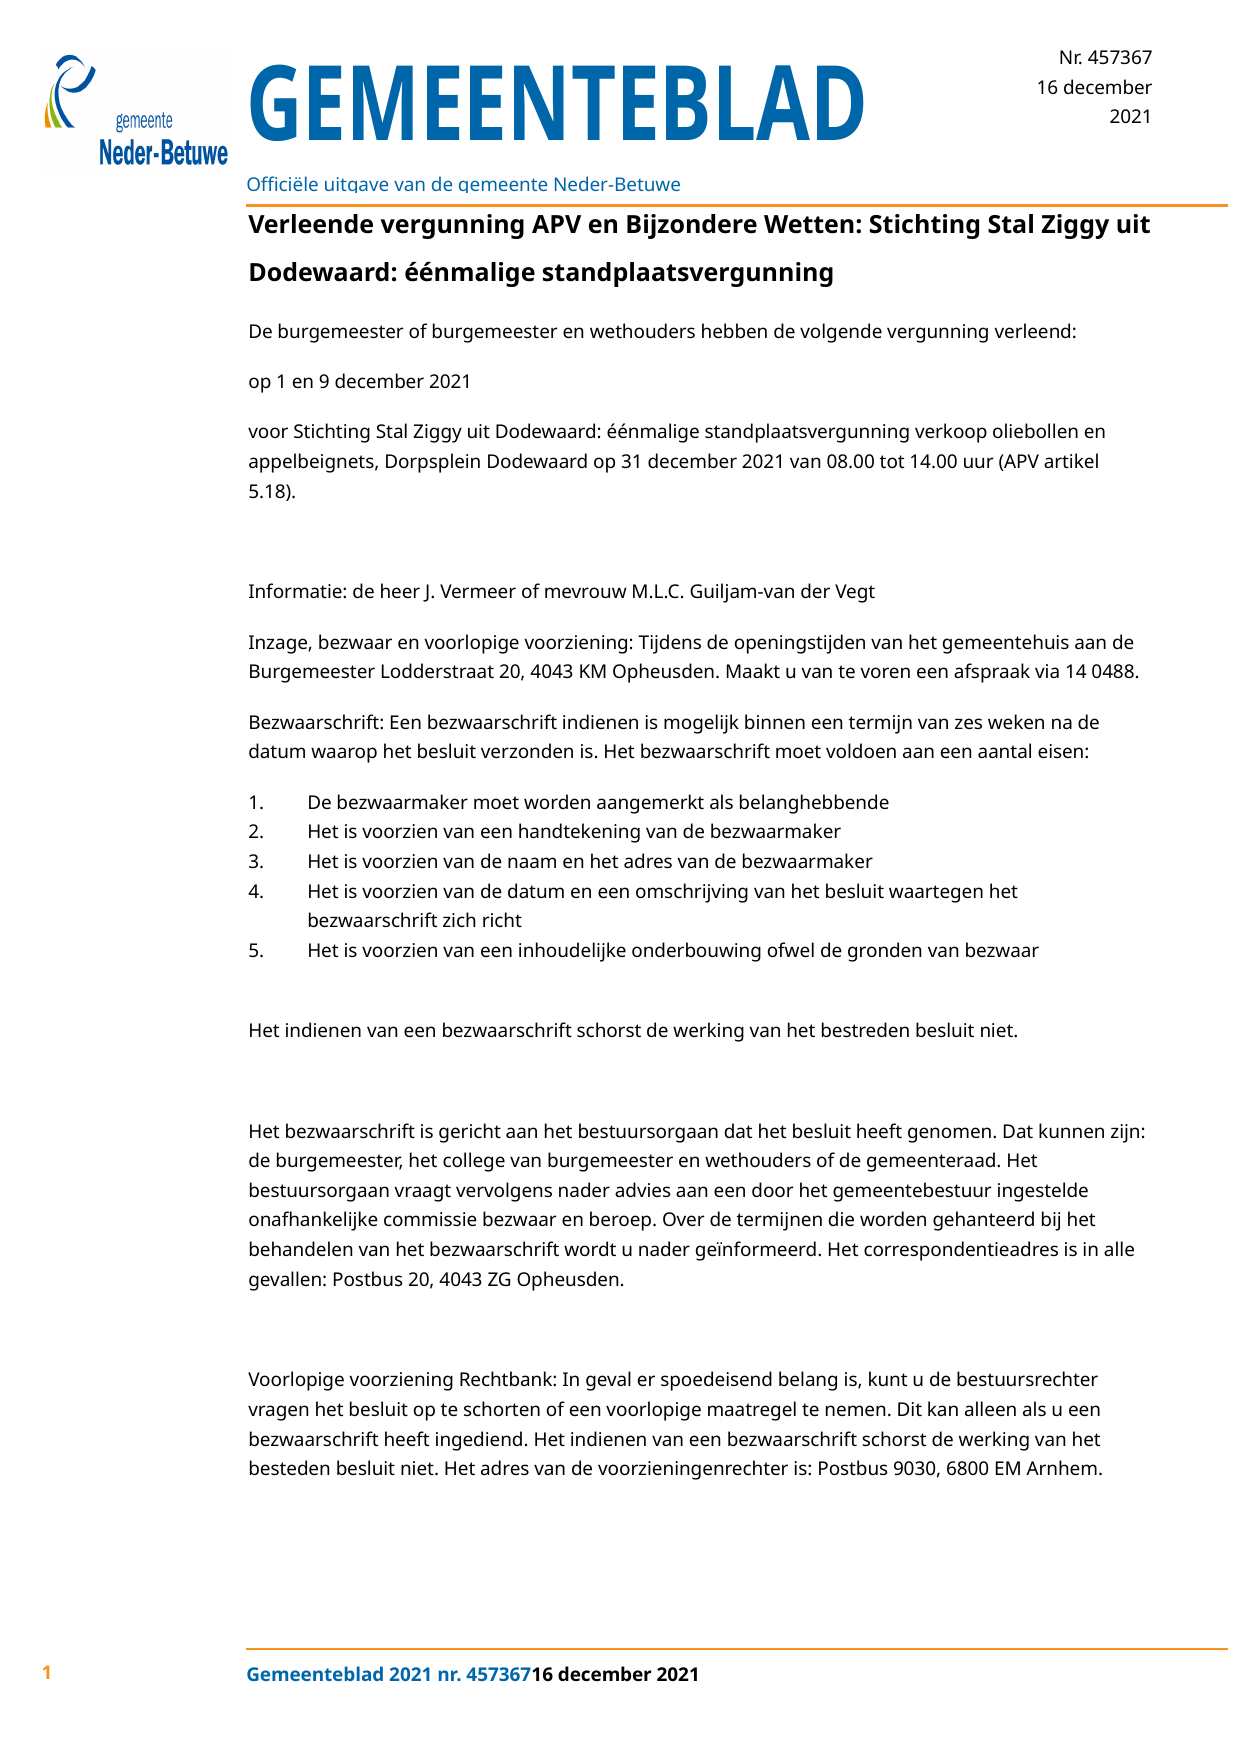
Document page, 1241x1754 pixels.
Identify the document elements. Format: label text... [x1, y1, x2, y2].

text Bezwaarschrift: Een bezwaarschrift indienen is mogelijk binnen een termijn van zes weken na de datum waarop het besluit verzonden is. Het bezwaarschrift moet voldoen aan een aantal eisen: [248, 709, 1152, 764]
text op 1 en 9 december 2021 [248, 368, 1152, 394]
text Voorlopige voorziening Rechtbank: In geval er spoedeisend belang is, kunt u de bestuursrechter vragen het besluit op te schorten of een voorlopige maatregel te nemen. Dit kan alleen als u een bezwaarschrift heeft ingediend. Het indienen van een bezwaarschrift schorst de werking van het besteden besluit niet. Het adres van de voorzieningenrechter is: Postbus 9030, 6800 EM Arnhem. [248, 1367, 1152, 1481]
picture [41, 47, 231, 172]
list Het is voorzien van een inhoudelijke onderbouwing ofwel de gronden van bezwaar [248, 937, 1152, 963]
list Het is voorzien van de datum en een omschrijving van het besluit waartegen het bezwaarschrift zich richt [248, 878, 1152, 933]
list De bezwaarmaker moet worden aangemerkt als belanghebbende [248, 789, 1152, 815]
list Het is voorzien van de naam en het adres van de bezwaarmaker [248, 848, 1152, 874]
text Het bezwaarschrift is gericht aan het bestuursorgaan dat het besluit heeft genomen. Dat kunnen zijn: de burgemeester, het college van burgemeester en wethouders of de gemeenteraad. Het bestuursorgaan vraagt vervolgens nader advies aan een door het gemeentebestuur ingestelde onafhankelijke commissie bezwaar en beroep. Over de termijnen die worden gehanteerd bij het behandelen van het bezwaarschrift wordt u nader geïnformeerd. Het correspondentieadres is in alle gevallen: Postbus 20, 4043 ZG Opheusden. [248, 1118, 1152, 1292]
text Informatie: de heer J. Vermeer of mevrouw M.L.C. Guiljam-van der Vegt [248, 579, 1152, 604]
list Het is voorzien van een handtekening van de bezwaarmaker [248, 819, 1152, 844]
text Het indienen van een bezwaarschrift schorst de werking van het bestreden besluit niet. [248, 1017, 1152, 1043]
text Verleende vergunning APV en Bijzondere Wetten: Stichting Stal Ziggy uit Dodewaard: éénmalige standplaatsvergunning [248, 207, 1152, 288]
text voor Stichting Stal Ziggy uit Dodewaard: éénmalige standplaatsvergunning verkoop oliebollen en appelbeignets, Dorpsplein Dodewaard op 31 december 2021 van 08.00 tot 14.00 uur (APV artikel 5.18). [248, 419, 1152, 504]
text Inzage, bezwaar en voorlopige voorziening: Tijdens de openingstijden van het gemeentehuis aan de Burgemeester Lodderstraat 20, 4043 KM Opheusden. Maakt u van te voren een afspraak via 14 0488. [248, 629, 1152, 684]
text De burgemeester of burgemeester en wethouders hebben de volgende vergunning verleend: [248, 318, 1152, 344]
